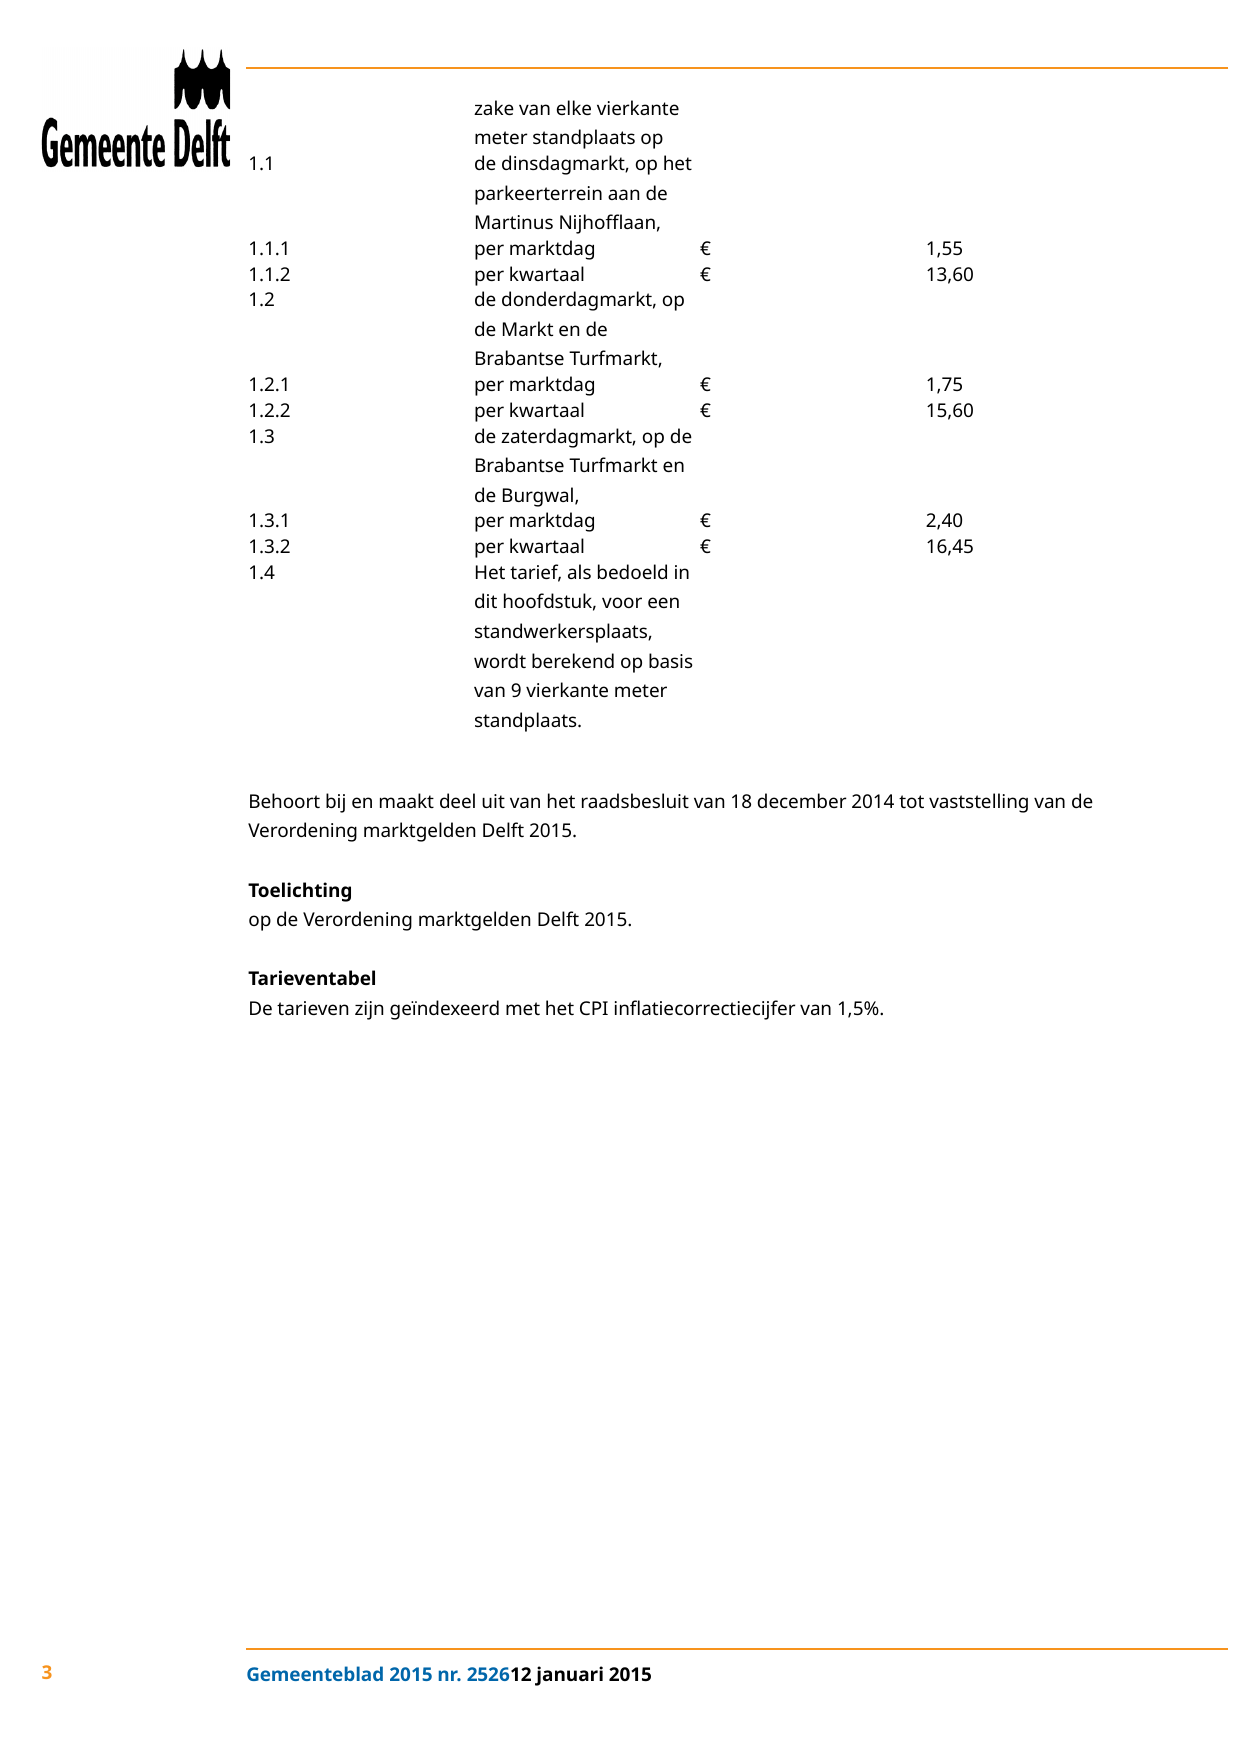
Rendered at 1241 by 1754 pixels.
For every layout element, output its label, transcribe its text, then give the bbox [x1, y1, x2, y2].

text De tarieven zijn geïndexeerd met het CPI inflatiecorrectiecijfer van 1,5%. [248, 995, 1152, 1021]
table_cell 1.1.1 [248, 235, 474, 261]
table_cell [700, 95, 926, 150]
table_cell [926, 150, 1152, 235]
table_cell 1,75 [926, 371, 1152, 397]
table_cell 16,45 [926, 534, 1152, 559]
table_cell € [700, 261, 926, 286]
table_cell [700, 423, 926, 508]
table_cell zake van elke vierkante meter standplaats op [474, 95, 700, 150]
table_cell 13,60 [926, 261, 1152, 286]
table_cell de dinsdagmarkt, op het parkeerterrein aan de Martinus Nijhofflaan, [474, 150, 700, 235]
table_cell 1.3 [248, 423, 474, 508]
table_cell 1.2.2 [248, 397, 474, 423]
table_cell € [700, 397, 926, 423]
table_cell de donderdagmarkt, op de Markt en de Brabantse Turfmarkt, [474, 286, 700, 371]
picture [41, 47, 231, 172]
table_cell per kwartaal [474, 397, 700, 423]
text Behoort bij en maakt deel uit van het raadsbesluit van 18 december 2014 tot vaststelling van de Verordening marktgelden Delft 2015. [248, 788, 1152, 843]
table_cell per marktdag [474, 235, 700, 261]
table_cell per kwartaal [474, 261, 700, 286]
table_cell [700, 286, 926, 371]
table_cell de zaterdagmarkt, op de Brabantse Turfmarkt en de Burgwal, [474, 423, 700, 508]
table_cell € [700, 508, 926, 533]
table_cell Het tarief, als bedoeld in dit hoofdstuk, voor een standwerkersplaats, wordt berekend op basis van 9 vierkante meter standplaats. [474, 559, 700, 733]
text Toelichting [248, 877, 1152, 903]
table_cell 1.2.1 [248, 371, 474, 397]
table_cell 1.3.1 [248, 508, 474, 533]
text op de Verordening marktgelden Delft 2015. [248, 906, 1152, 932]
table_cell 15,60 [926, 397, 1152, 423]
table_cell [700, 559, 926, 733]
table_cell 1.4 [248, 559, 474, 733]
table_cell [926, 286, 1152, 371]
table_cell per marktdag [474, 371, 700, 397]
table_cell 2,40 [926, 508, 1152, 533]
table_cell € [700, 371, 926, 397]
table_cell per marktdag [474, 508, 700, 533]
table_cell € [700, 534, 926, 559]
table_cell per kwartaal [474, 534, 700, 559]
table_cell 1.2 [248, 286, 474, 371]
text Tarieventabel [248, 966, 1152, 991]
table_cell 1.1.2 [248, 261, 474, 286]
table_cell [700, 150, 926, 235]
table_cell [248, 95, 474, 150]
table_cell € [700, 235, 926, 261]
table_cell [926, 423, 1152, 508]
table_cell 1,55 [926, 235, 1152, 261]
table_cell [926, 95, 1152, 150]
table_cell 1.3.2 [248, 534, 474, 559]
table_cell 1.1 [248, 150, 474, 235]
table_cell [926, 559, 1152, 733]
